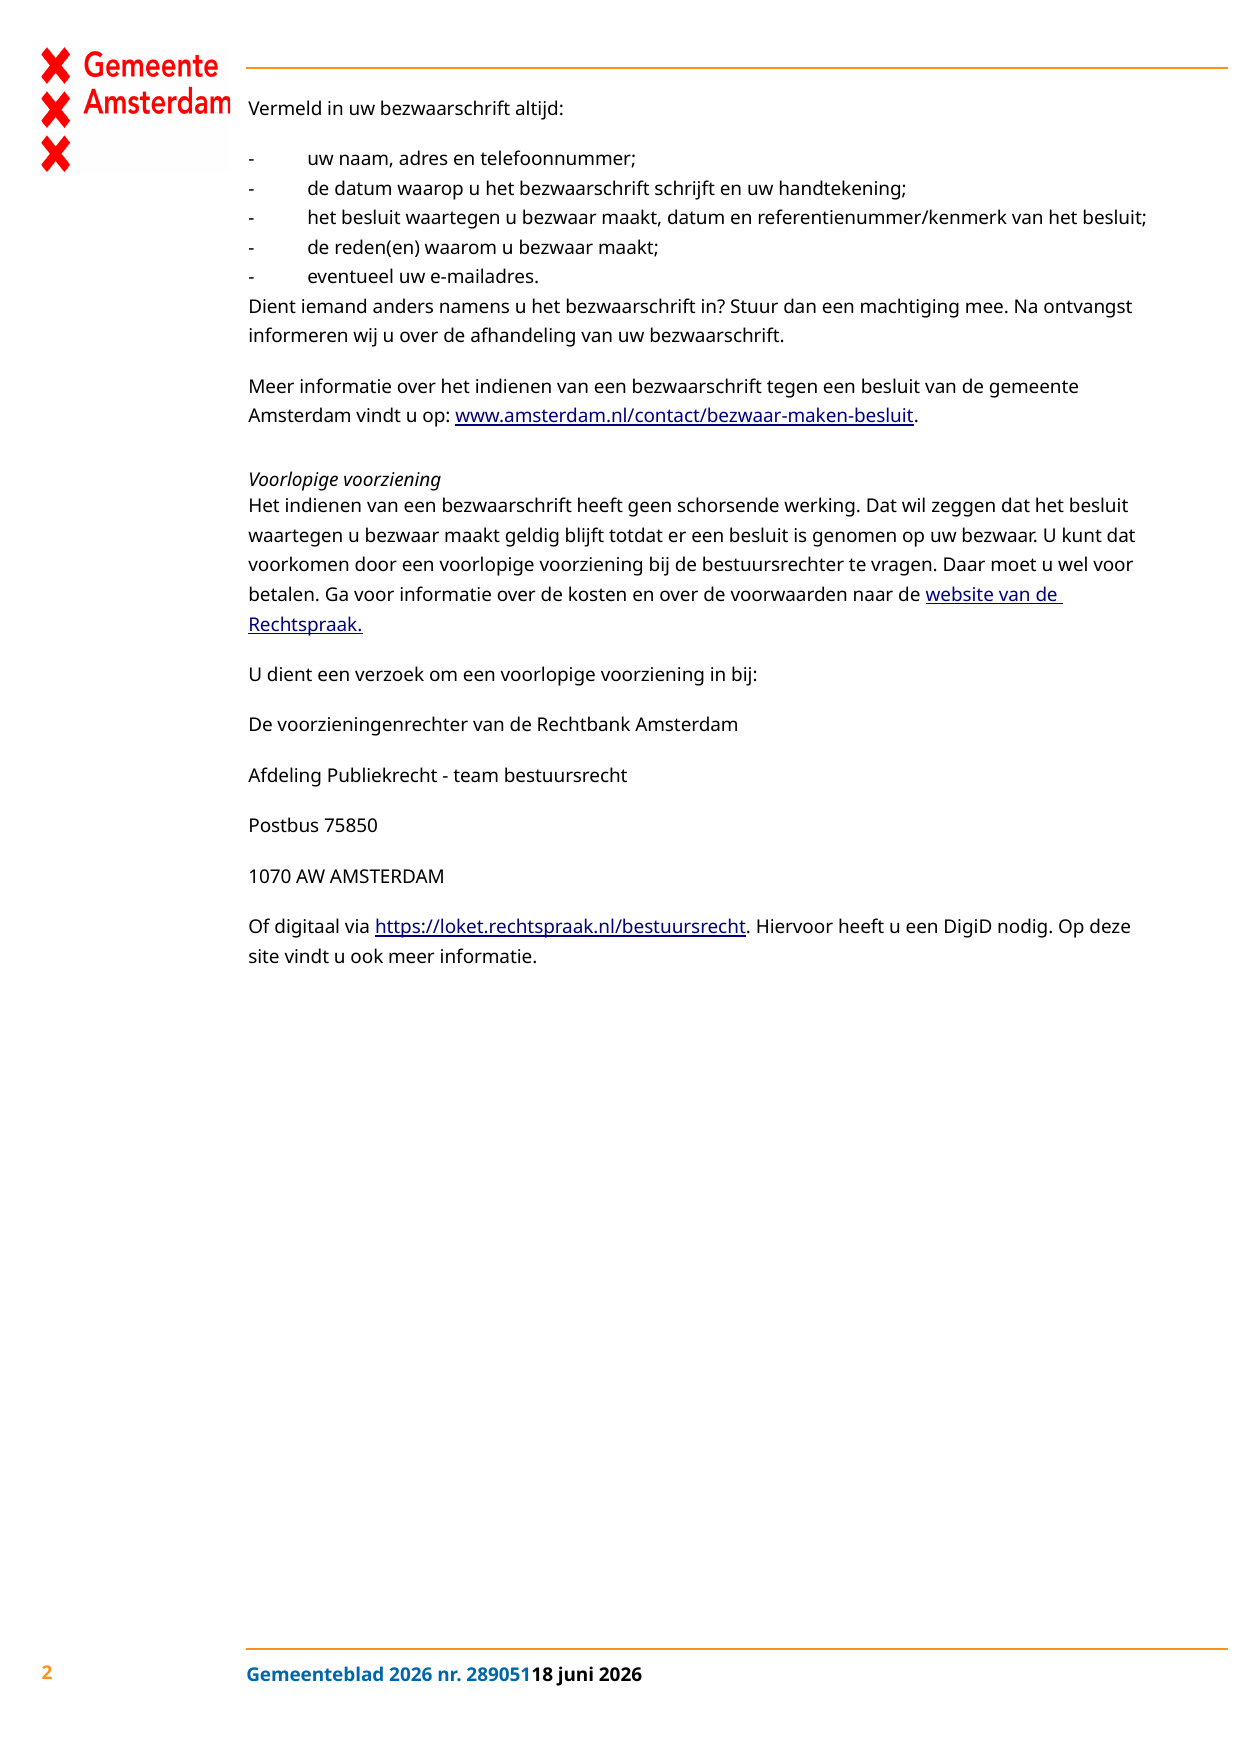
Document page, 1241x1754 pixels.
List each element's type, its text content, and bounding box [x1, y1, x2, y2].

text Meer informatie over het indienen van een bezwaarschrift tegen een besluit van de gemeente Amsterdam vindt u op: www.amsterdam.nl/contact/bezwaar-maken-besluit. [248, 373, 1152, 428]
text Postbus 75850 [248, 812, 1152, 838]
list uw naam, adres en telefoonnummer; [248, 145, 1152, 171]
text Afdeling Publiekrecht - team bestuursrecht [248, 762, 1152, 788]
text Dient iemand anders namens u het bezwaarschrift in? Stuur dan een machtiging mee. Na ontvangst informeren wij u over de afhandeling van uw bezwaarschrift. [248, 293, 1152, 348]
text Vermeld in uw bezwaarschrift altijd: [248, 95, 1152, 121]
text Voorlopige voorziening [248, 467, 1152, 492]
text 1070 AW AMSTERDAM [248, 863, 1152, 888]
list de datum waarop u het bezwaarschrift schrijft en uw handtekening; [248, 175, 1152, 201]
list de reden(en) waarom u bezwaar maakt; [248, 234, 1152, 260]
picture [41, 47, 231, 172]
text U dient een verzoek om een voorlopige voorziening in bij: [248, 661, 1152, 687]
text Of digitaal via https://loket.rechtspraak.nl/bestuursrecht. Hiervoor heeft u een DigiD nodig. Op deze site vindt u ook meer informatie. [248, 913, 1152, 968]
list eventueel uw e-mailadres. [248, 263, 1152, 289]
text De voorzieningenrechter van de Rechtbank Amsterdam [248, 712, 1152, 737]
text Het indienen van een bezwaarschrift heeft geen schorsende werking. Dat wil zeggen dat het besluit waartegen u bezwaar maakt geldig blijft totdat er een besluit is genomen op uw bezwaar. U kunt dat voorkomen door een voorlopige voorziening bij de bestuursrechter te vragen. Daar moet u wel voor betalen. Ga voor informatie over de kosten en over de voorwaarden naar de website van de Rechtspraak. [248, 492, 1152, 636]
list het besluit waartegen u bezwaar maakt, datum en referentienummer/kenmerk van het besluit; [248, 204, 1152, 230]
